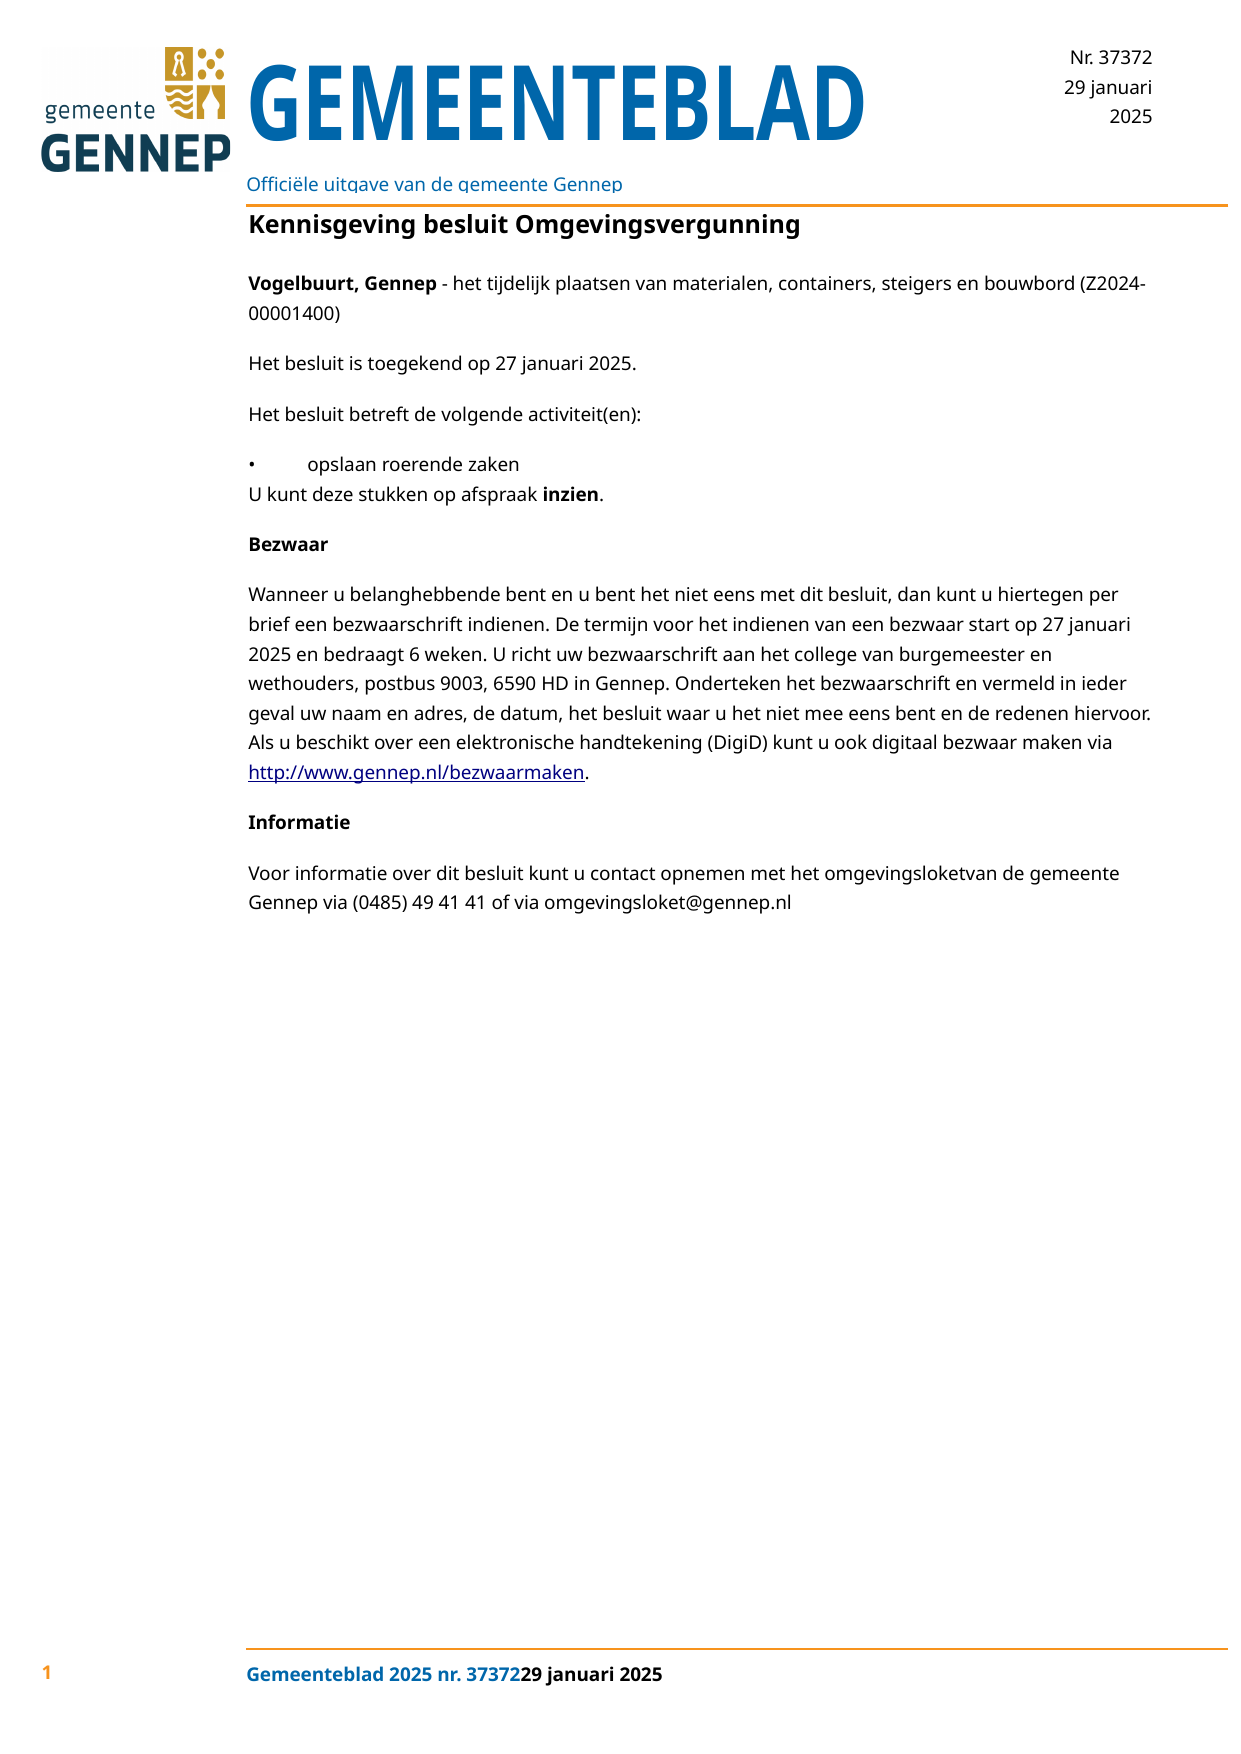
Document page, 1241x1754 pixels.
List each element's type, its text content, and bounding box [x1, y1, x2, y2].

text Het besluit betreft de volgende activiteit(en): [248, 401, 1152, 426]
text Kennisgeving besluit Omgevingsvergunning [248, 207, 1152, 241]
text Wanneer u belanghebbende bent en u bent het niet eens met dit besluit, dan kunt u hiertegen per brief een bezwaarschrift indienen. De termijn voor het indienen van een bezwaar start op 27 januari 2025 en bedraagt 6 weken. U richt uw bezwaarschrift aan het college van burgemeester en wethouders, postbus 9003, 6590 HD in Gennep. Onderteken het bezwaarschrift en vermeld in ieder geval uw naam en adres, de datum, het besluit waar u het niet mee eens bent en de redenen hiervoor. Als u beschikt over een elektronische handtekening (DigiD) kunt u ook digitaal bezwaar maken via http://www.gennep.nl/bezwaarmaken. [248, 582, 1152, 785]
text Vogelbuurt, Gennep - het tijdelijk plaatsen van materialen, containers, steigers en bouwbord (Z2024-00001400) [248, 270, 1152, 326]
text U kunt deze stukken op afspraak inzien. [248, 481, 1152, 506]
list opslaan roerende zaken [248, 451, 1152, 477]
text Het besluit is toegekend op 27 januari 2025. [248, 350, 1152, 376]
text Informatie [248, 809, 1152, 835]
text Bezwaar [248, 531, 1152, 557]
picture [41, 47, 231, 172]
text Voor informatie over dit besluit kunt u contact opnemen met het omgevingsloketvan de gemeente Gennep via (0485) 49 41 41 of via omgevingsloket@gennep.nl [248, 860, 1152, 915]
